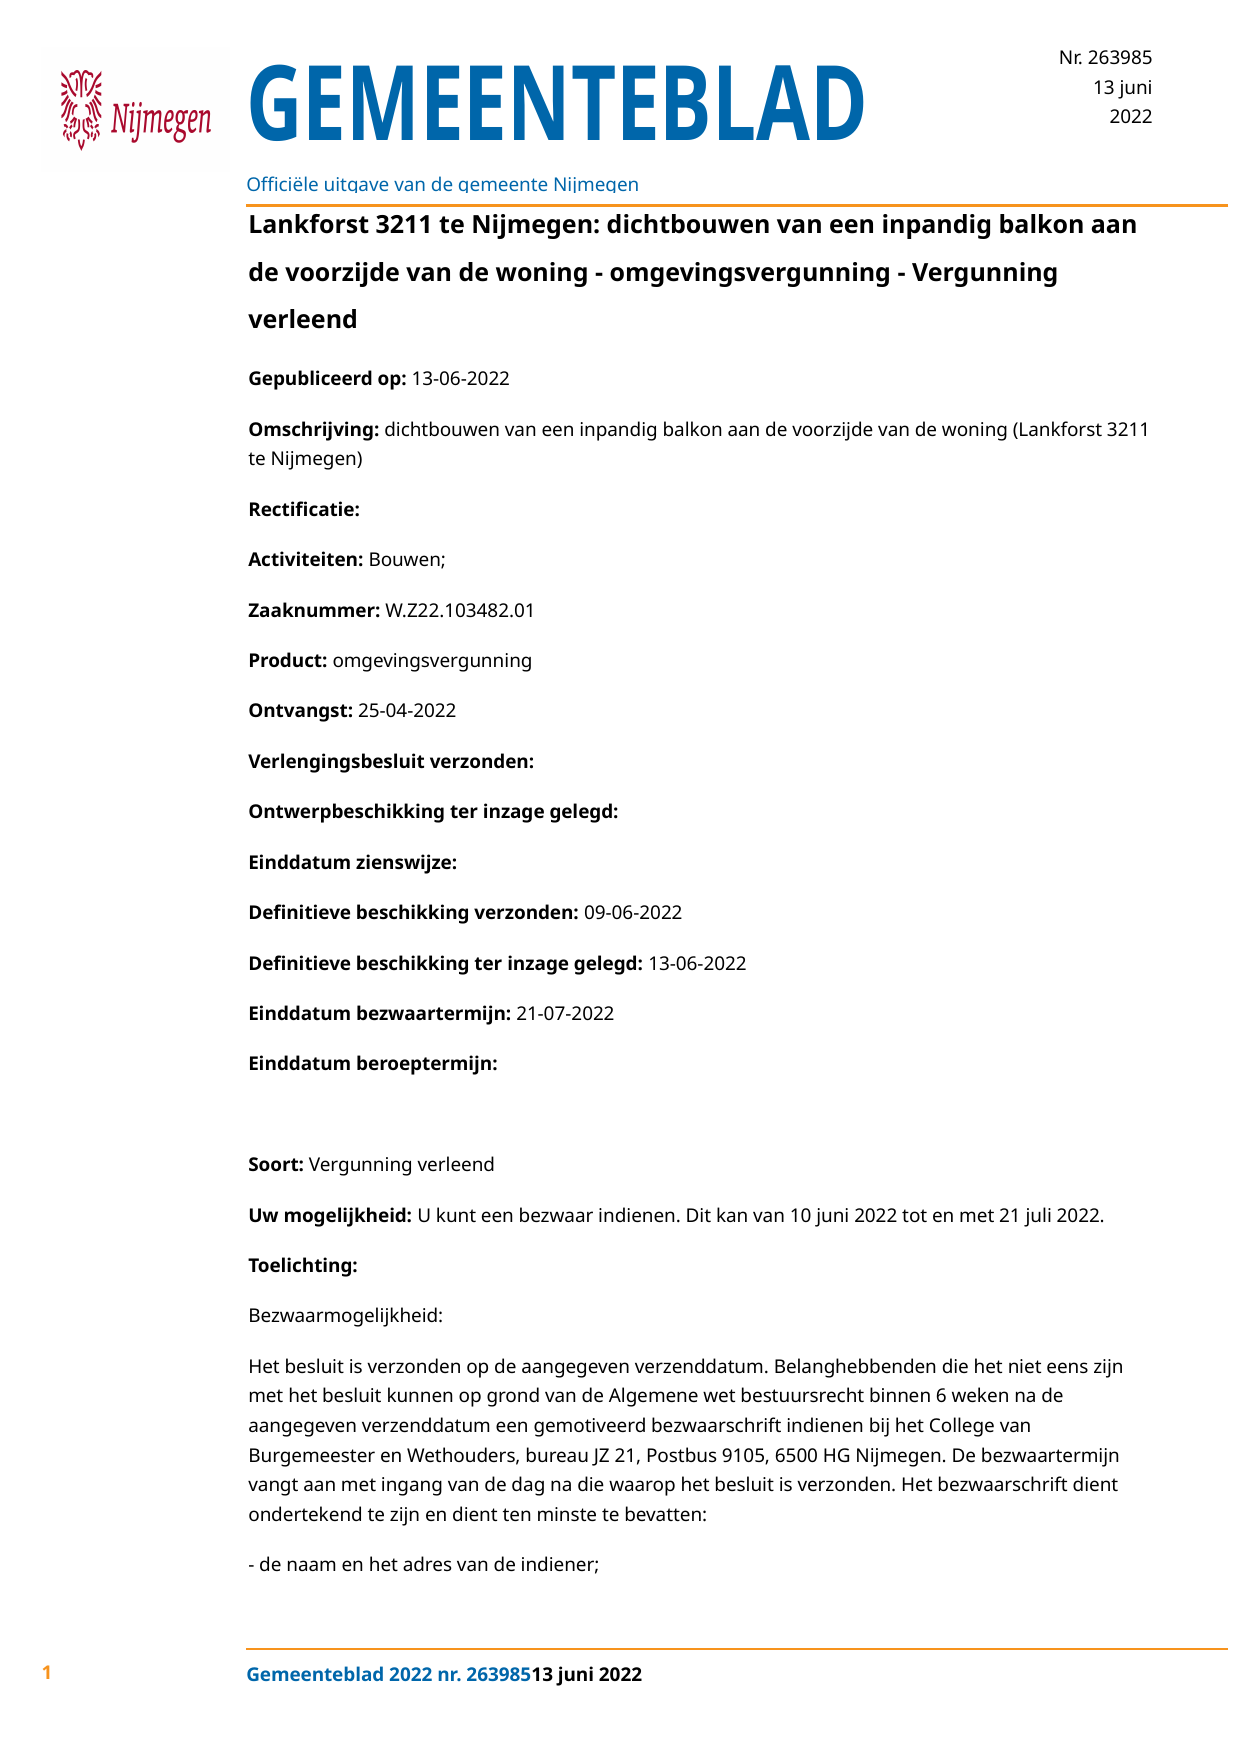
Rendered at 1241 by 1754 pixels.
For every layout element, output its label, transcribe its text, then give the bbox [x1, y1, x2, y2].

text Toelichting: [248, 1252, 1152, 1278]
text Activiteiten: Bouwen; [248, 546, 1152, 572]
text Gepubliceerd op: 13-06-2022 [248, 366, 1152, 391]
text - de naam en het adres van de indiener; [248, 1551, 1152, 1577]
text Bezwaarmogelijkheid: [248, 1303, 1152, 1328]
text Verlengingsbesluit verzonden: [248, 748, 1152, 774]
text Einddatum zienswijze: [248, 849, 1152, 874]
text Ontvangst: 25-04-2022 [248, 698, 1152, 723]
text Uw mogelijkheid: U kunt een bezwaar indienen. Dit kan van 10 juni 2022 tot en met 21 juli 2022. [248, 1202, 1152, 1227]
text Omschrijving: dichtbouwen van een inpandig balkon aan de voorzijde van de woning (Lankforst 3211 te Nijmegen) [248, 416, 1152, 471]
text Ontwerpbeschikking ter inzage gelegd: [248, 798, 1152, 824]
text Product: omgevingsvergunning [248, 647, 1152, 673]
text Rectificatie: [248, 496, 1152, 522]
text Soort: Vergunning verleend [248, 1151, 1152, 1177]
picture [41, 47, 231, 172]
text Zaaknummer: W.Z22.103482.01 [248, 597, 1152, 622]
text Definitieve beschikking verzonden: 09-06-2022 [248, 899, 1152, 925]
text Definitieve beschikking ter inzage gelegd: 13-06-2022 [248, 950, 1152, 975]
text Einddatum bezwaartermijn: 21-07-2022 [248, 1000, 1152, 1026]
text Einddatum beroeptermijn: [248, 1051, 1152, 1076]
text Het besluit is verzonden op de aangegeven verzenddatum. Belanghebbenden die het niet eens zijn met het besluit kunnen op grond van de Algemene wet bestuursrecht binnen 6 weken na de aangegeven verzenddatum een gemotiveerd bezwaarschrift indienen bij het College van Burgemeester en Wethouders, bureau JZ 21, Postbus 9105, 6500 HG Nijmegen. De bezwaartermijn vangt aan met ingang van de dag na die waarop het besluit is verzonden. Het bezwaarschrift dient ondertekend te zijn en dient ten minste te bevatten: [248, 1353, 1152, 1527]
text Lankforst 3211 te Nijmegen: dichtbouwen van een inpandig balkon aan de voorzijde van de woning - omgevingsvergunning - Vergunning verleend [248, 207, 1152, 336]
